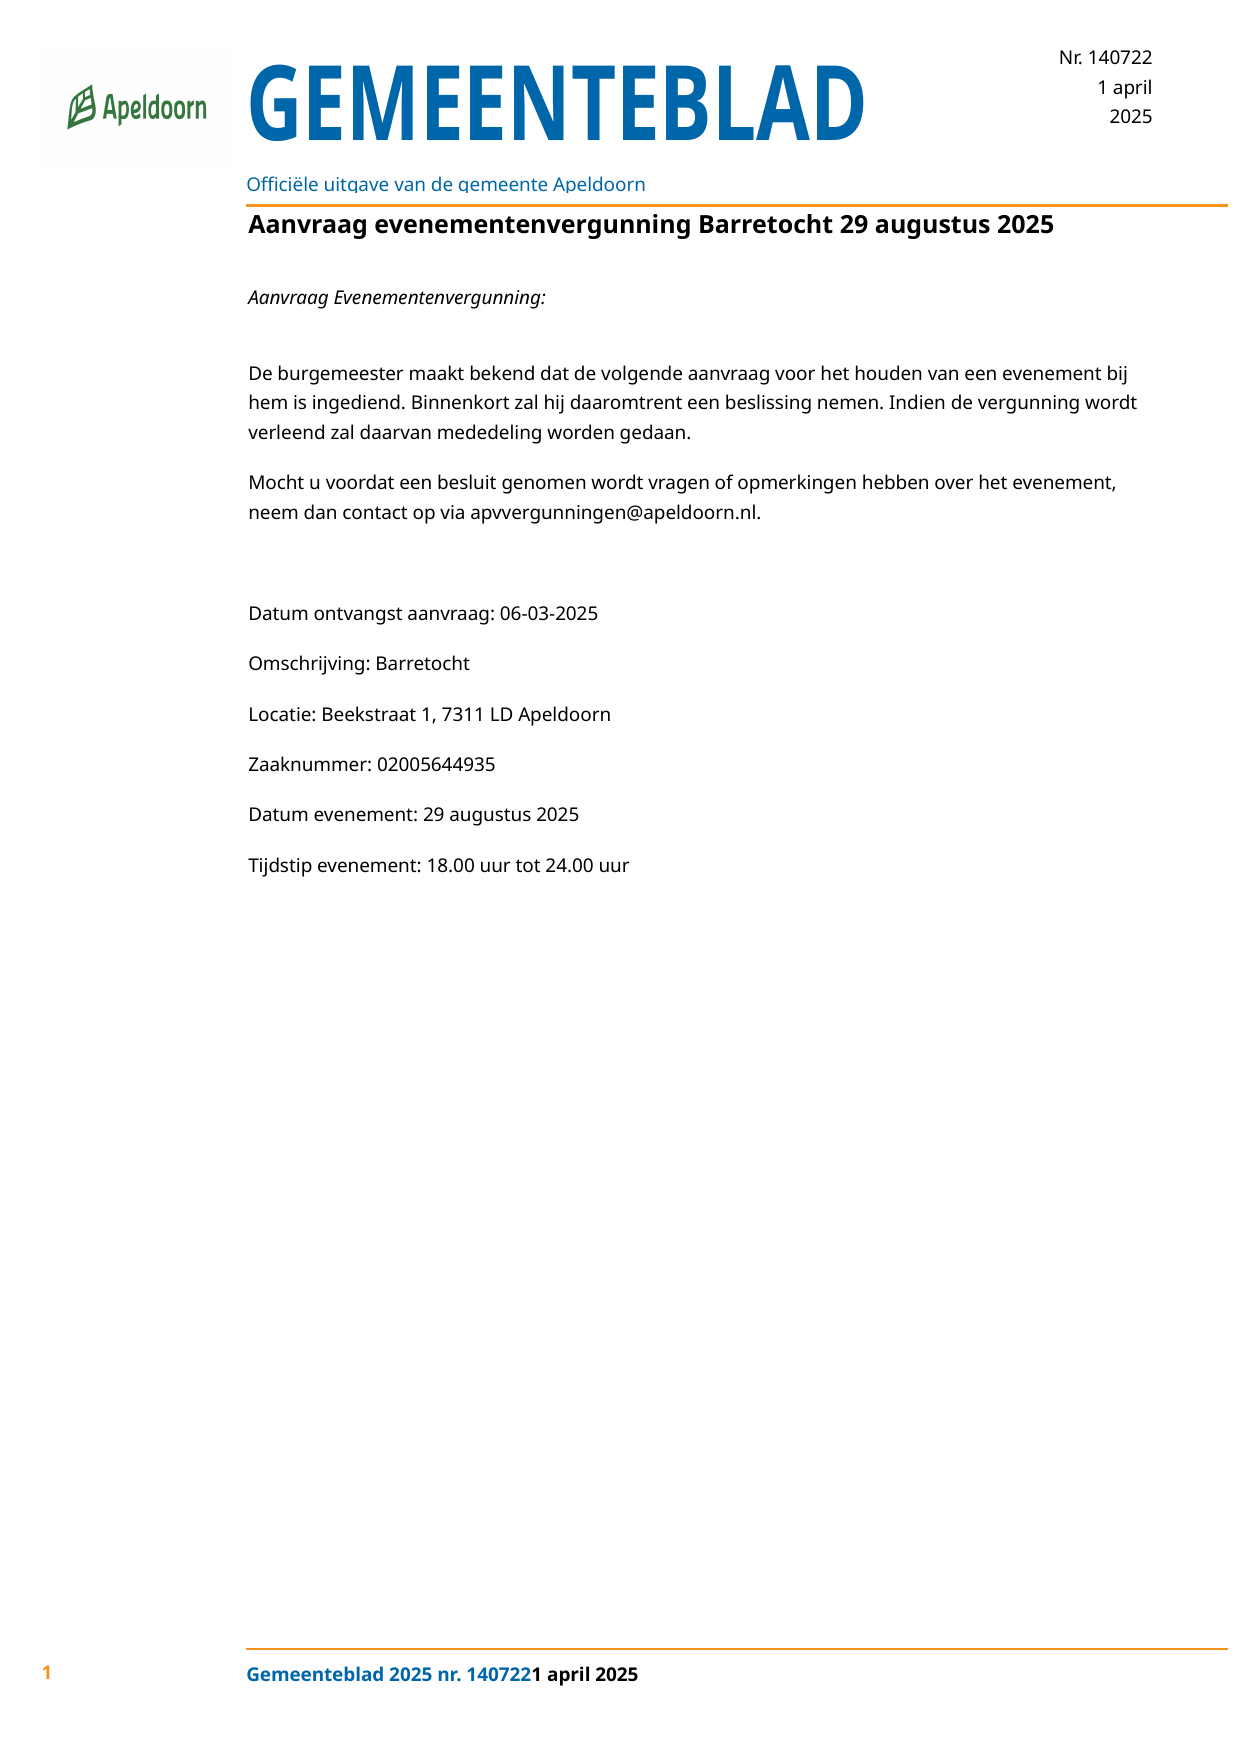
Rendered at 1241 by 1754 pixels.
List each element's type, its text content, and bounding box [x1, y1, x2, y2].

text Omschrijving: Barretocht [248, 650, 1152, 676]
text Tijdstip evenement: 18.00 uur tot 24.00 uur [248, 852, 1152, 878]
text Aanvraag evenementenvergunning Barretocht 29 augustus 2025 [248, 207, 1152, 241]
text De burgemeester maakt bekend dat de volgende aanvraag voor het houden van een evenement bij hem is ingediend. Binnenkort zal hij daaromtrent een beslissing nemen. Indien de vergunning wordt verleend zal daarvan mededeling worden gedaan. [248, 360, 1152, 445]
text Datum evenement: 29 augustus 2025 [248, 802, 1152, 827]
text Datum ontvangst aanvraag: 06-03-2025 [248, 600, 1152, 626]
text Locatie: Beekstraat 1, 7311 LD Apeldoorn [248, 701, 1152, 727]
picture [41, 47, 231, 172]
text Aanvraag Evenementenvergunning: [248, 284, 1152, 309]
text Zaaknummer: 02005644935 [248, 751, 1152, 777]
text Mocht u voordat een besluit genomen wordt vragen of opmerkingen hebben over het evenement, neem dan contact op via apvvergunningen@apeldoorn.nl. [248, 469, 1152, 525]
